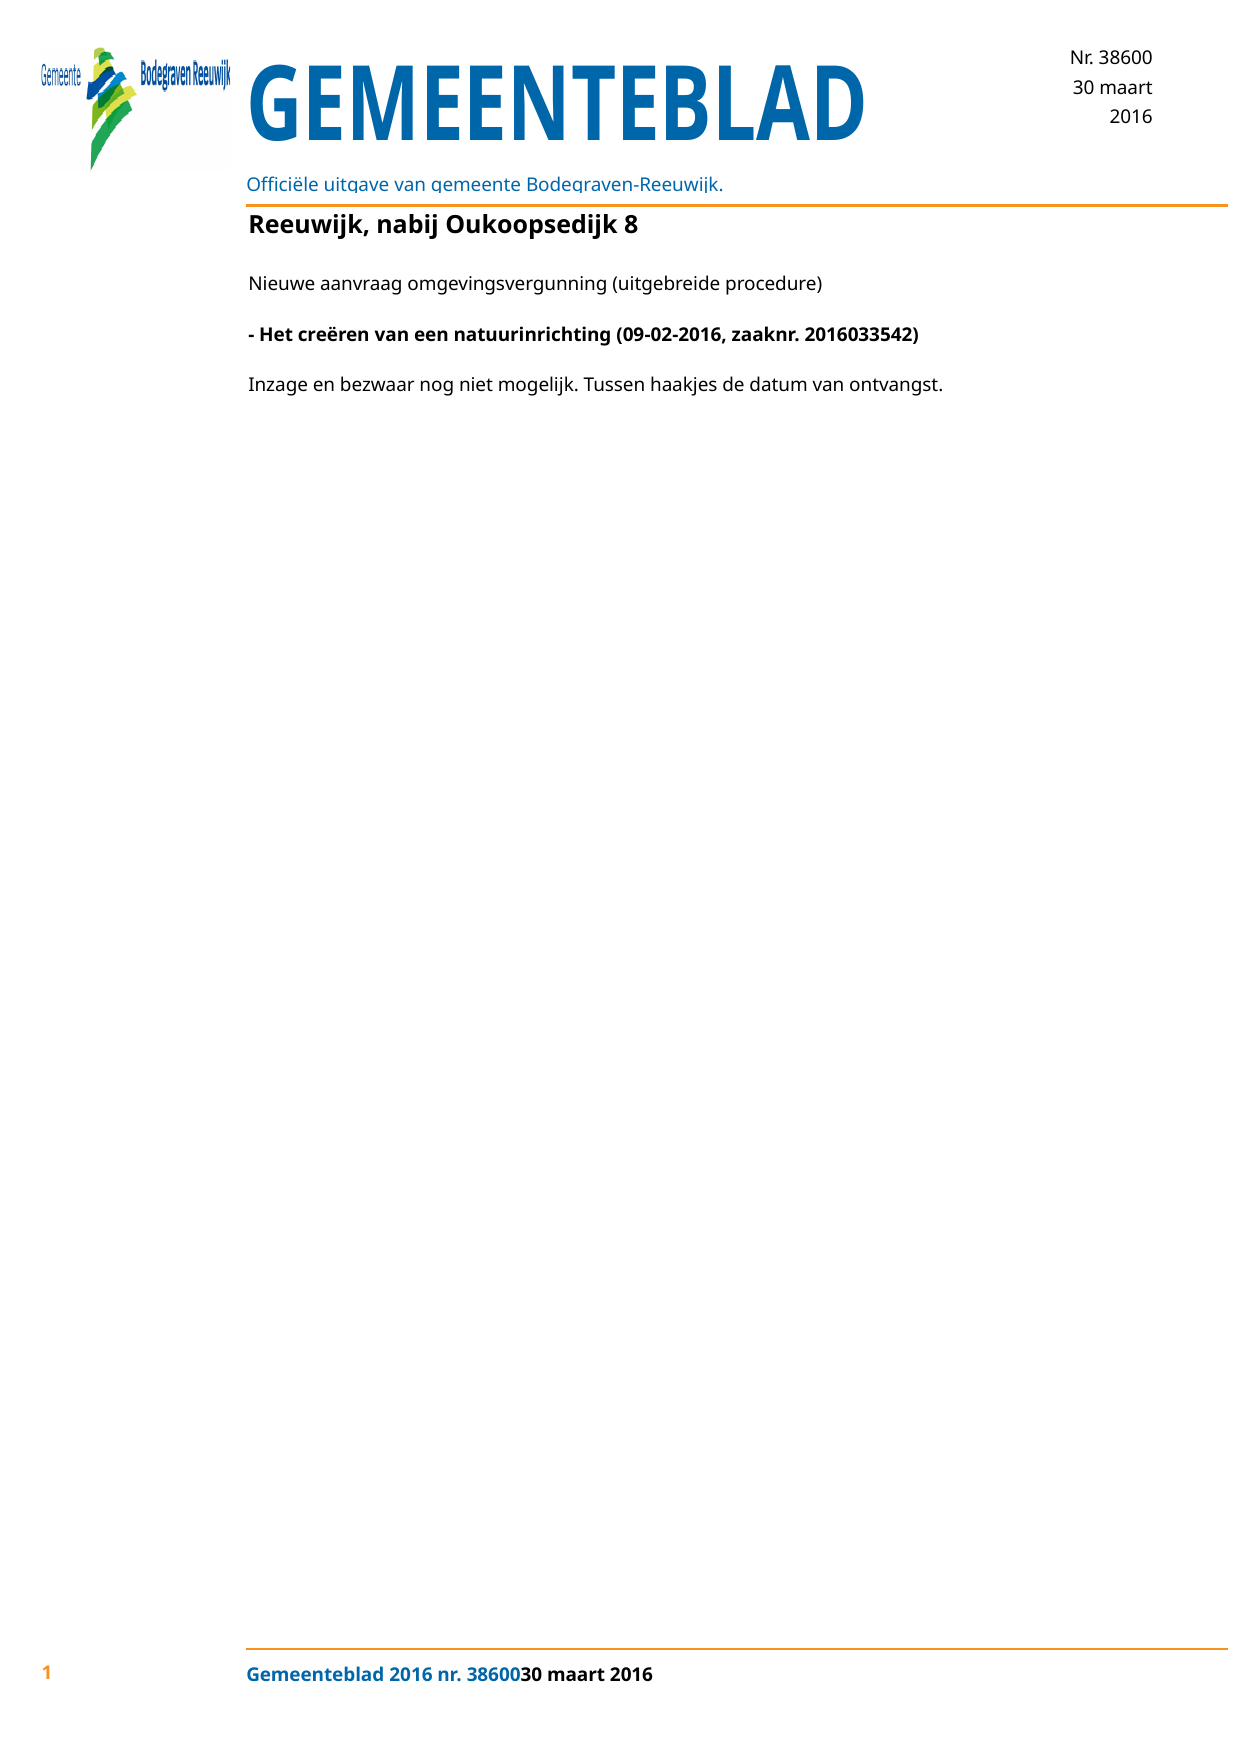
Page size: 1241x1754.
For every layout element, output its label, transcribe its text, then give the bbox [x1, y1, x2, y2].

text Nieuwe aanvraag omgevingsvergunning (uitgebreide procedure) [248, 270, 1152, 296]
text Reeuwijk, nabij Oukoopsedijk 8 [248, 207, 1152, 241]
text - Het creëren van een natuurinrichting (09‑02‑2016, zaaknr. 2016033542) [248, 321, 1152, 346]
picture [41, 47, 231, 172]
text Inzage en bezwaar nog niet mogelijk. Tussen haakjes de datum van ontvangst. [248, 371, 1152, 397]
